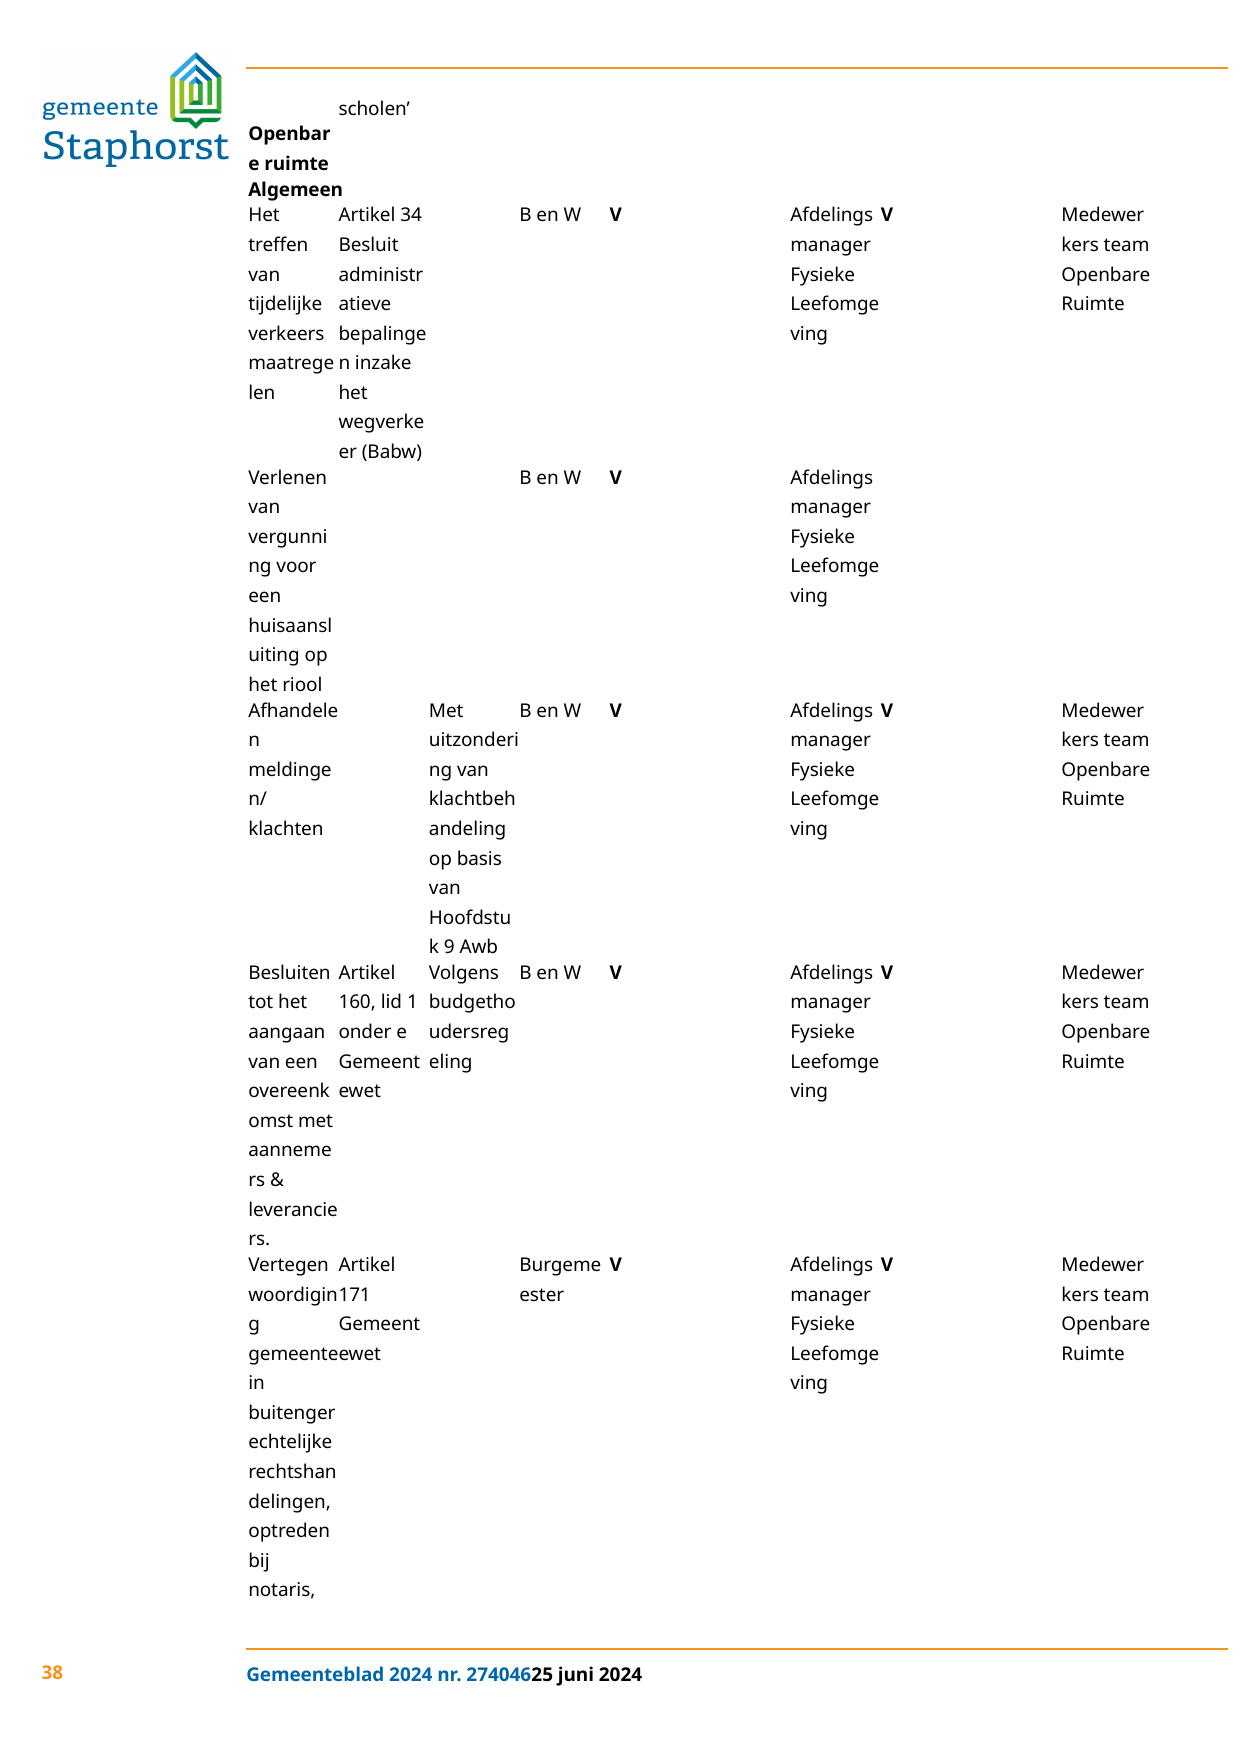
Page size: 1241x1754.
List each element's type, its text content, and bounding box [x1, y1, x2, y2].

table_cell V [609, 1251, 700, 1602]
table_cell Artikel 34 Besluit administratieve bepalingen inzake het wegverkeer (Babw) [338, 202, 429, 464]
table_cell scholen’ [338, 95, 429, 121]
table_cell V [609, 959, 700, 1251]
table_cell Medewerkers team Openbare Ruimte [1061, 202, 1152, 464]
table_cell Medewerkers team Openbare Ruimte [1061, 697, 1152, 959]
table_cell V [881, 697, 971, 959]
table_cell [971, 121, 1061, 176]
table_cell V [609, 697, 700, 959]
table_cell Volgens budgethoudersregeling [429, 959, 519, 1251]
table_cell B en W [519, 464, 609, 697]
table_cell B en W [519, 697, 609, 959]
table_cell [971, 697, 1061, 959]
table_cell Algemeen [248, 176, 1152, 202]
table_cell [971, 464, 1061, 697]
table_cell [881, 121, 971, 176]
table_cell [429, 1251, 519, 1602]
table_cell Medewerkers team Openbare Ruimte [1061, 1251, 1152, 1602]
table_cell [700, 202, 790, 464]
table_cell [248, 95, 338, 121]
table_cell [700, 95, 790, 121]
table_cell [971, 959, 1061, 1251]
table_cell [971, 95, 1061, 121]
table_cell [338, 697, 429, 959]
table_cell V [881, 202, 971, 464]
table_cell [1061, 464, 1152, 697]
table_cell [700, 121, 790, 176]
table_cell Openbare ruimte [248, 121, 338, 176]
table_cell Verlenen van vergunning voor een huisaansluiting op het riool [248, 464, 338, 697]
table_cell Besluiten tot het aangaan van een overeenkomst met aannemers & leveranciers. [248, 959, 338, 1251]
table_cell [700, 1251, 790, 1602]
table_cell V [609, 202, 700, 464]
table_cell [700, 959, 790, 1251]
table_cell [971, 202, 1061, 464]
table_cell [519, 95, 609, 121]
table_cell Afhandelen meldingen/ klachten [248, 697, 338, 959]
table_cell [700, 697, 790, 959]
table_cell Met uitzondering van klachtbehandeling op basis van Hoofdstuk 9 Awb [429, 697, 519, 959]
table_cell [1061, 121, 1152, 176]
table_cell Afdelingsmanager Fysieke Leefomgeving [790, 697, 881, 959]
table_cell [881, 95, 971, 121]
table_cell V [881, 959, 971, 1251]
table_cell Artikel 160, lid 1 onder e Gemeentewet [338, 959, 429, 1251]
table_cell Het treffen van tijdelijke verkeersmaatregelen [248, 202, 338, 464]
table_cell V [609, 464, 700, 697]
table_cell Artikel 171 Gemeentewet [338, 1251, 429, 1602]
table_cell [429, 202, 519, 464]
table_cell [429, 121, 519, 176]
table_cell [429, 464, 519, 697]
table_cell [519, 121, 609, 176]
table_cell [790, 95, 881, 121]
picture [41, 47, 231, 172]
table_cell [790, 121, 881, 176]
table_cell Afdelingsmanager Fysieke Leefomgeving [790, 1251, 881, 1602]
table_cell [429, 95, 519, 121]
table_cell B en W [519, 959, 609, 1251]
table_cell B en W [519, 202, 609, 464]
table_cell Afdelingsmanager Fysieke Leefomgeving [790, 202, 881, 464]
table_cell V [881, 1251, 971, 1602]
table_cell [609, 95, 700, 121]
table_cell [700, 464, 790, 697]
table_cell Afdelingsmanager Fysieke Leefomgeving [790, 464, 881, 697]
table_cell [881, 464, 971, 697]
table_cell [971, 1251, 1061, 1602]
table_cell Vertegenwoordiging gemeente in buitengerechtelijke rechtshandelingen, optreden bij notaris, [248, 1251, 338, 1602]
table_cell [338, 121, 429, 176]
table_cell Afdelingsmanager Fysieke Leefomgeving [790, 959, 881, 1251]
table_cell [1061, 95, 1152, 121]
table_cell [338, 464, 429, 697]
table_cell [609, 121, 700, 176]
table_cell Burgemeester [519, 1251, 609, 1602]
table_cell Medewerkers team Openbare Ruimte [1061, 959, 1152, 1251]
